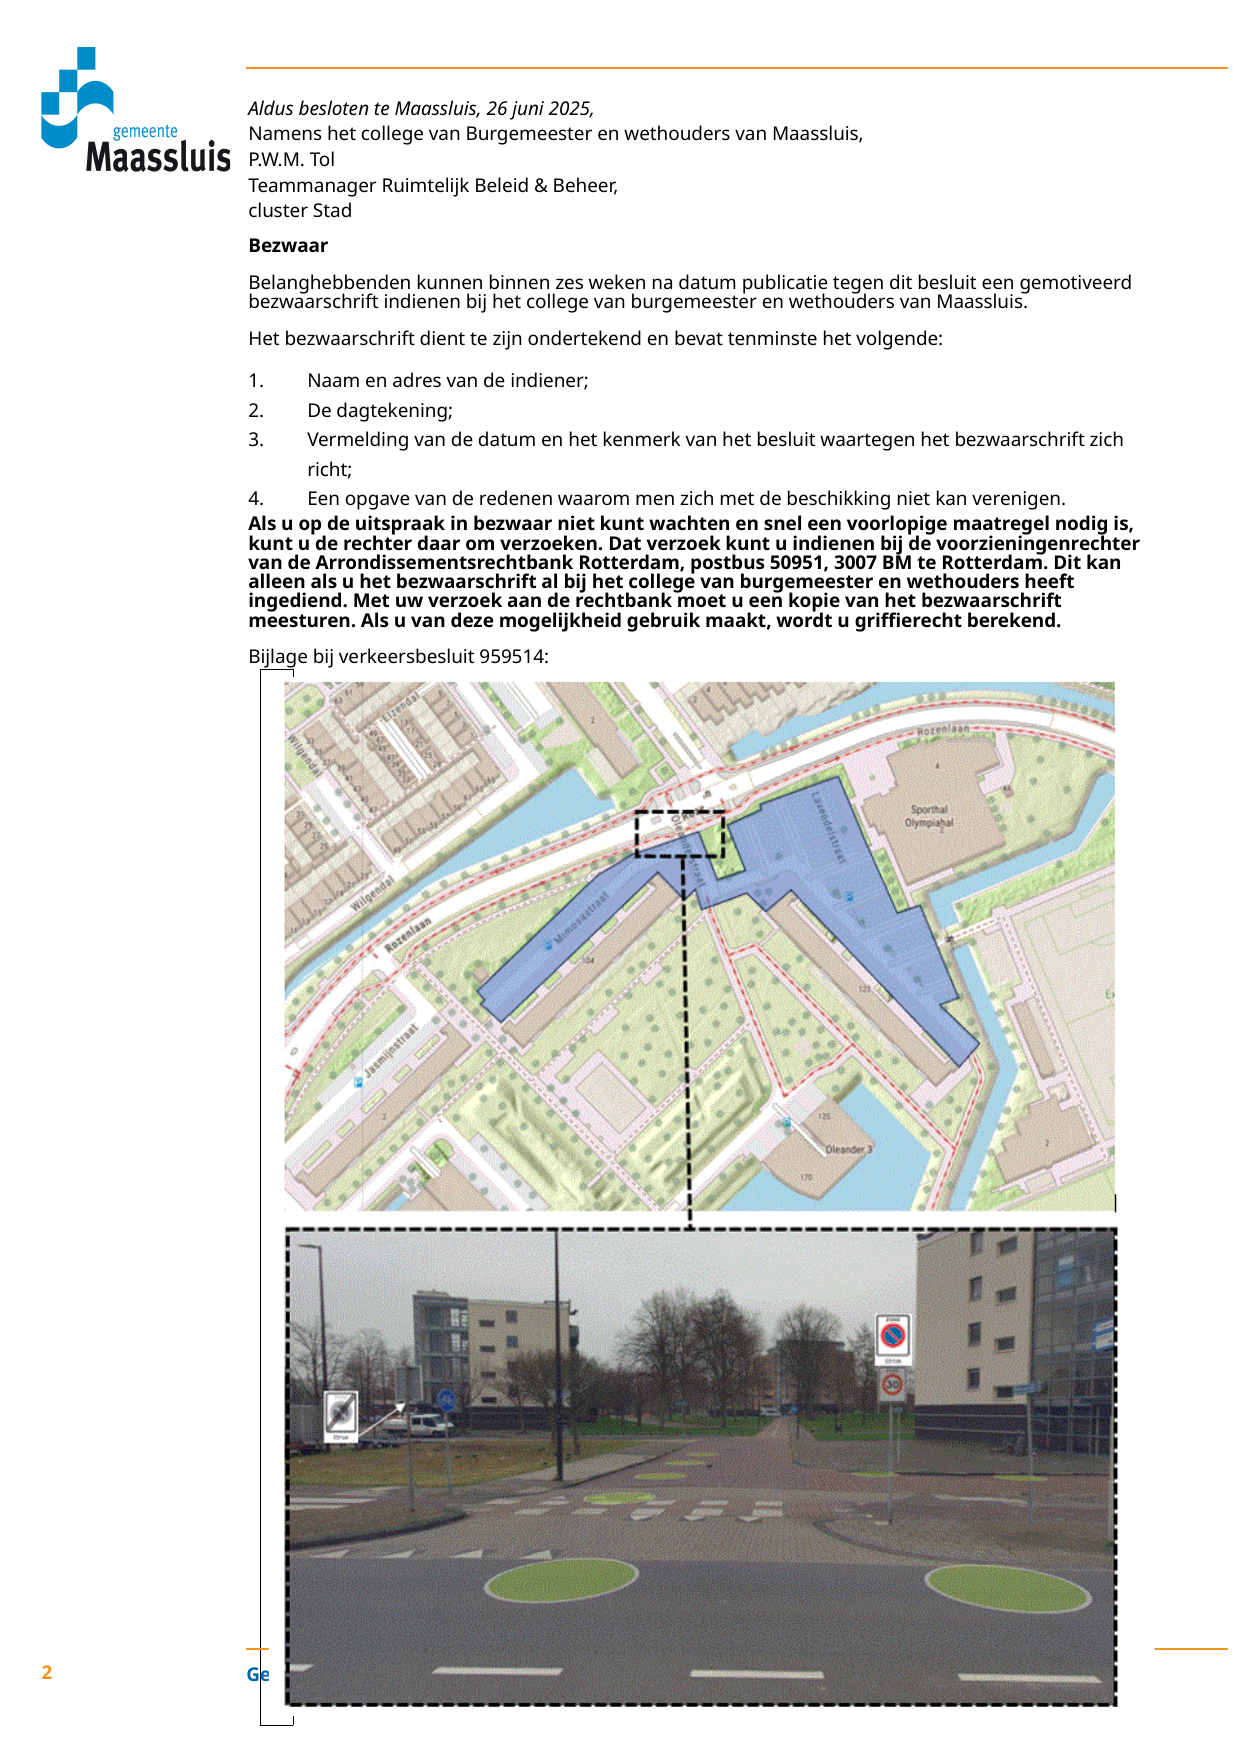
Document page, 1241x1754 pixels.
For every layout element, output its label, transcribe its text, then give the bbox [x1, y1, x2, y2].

text Namens het college van Burgemeester en wethouders van Maassluis, [248, 121, 1152, 146]
text Bezwaar [248, 237, 1152, 256]
text Bijlage bij verkeersbesluit 959514: [248, 648, 1152, 668]
picture [268, 677, 1155, 1716]
text Aldus besloten te Maassluis, 26 juni 2025, [248, 95, 1152, 121]
text Als u op de uitspraak in bezwaar niet kunt wachten en snel een voorlopige maatregel nodig is, kunt u de rechter daar om verzoeken. Dat verzoek kunt u indienen bij de voorzieningenrechter van de Arrondissementsrechtbank Rotterdam, postbus 50951, 3007 BM te Rotterdam. Dit kan alleen als u het bezwaarschrift al bij het college van burgemeester en wethouders heeft ingediend. Met uw verzoek aan de rechtbank moet u een kopie van het bezwaarschrift meesturen. Als u van deze mogelijkheid gebruik maakt, wordt u griffierecht berekend. [248, 515, 1152, 631]
list De dagtekening; [248, 397, 1152, 423]
list Vermelding van de datum en het kenmerk van het besluit waartegen het bezwaarschrift zich richt; [248, 426, 1152, 482]
text cluster Stad [248, 198, 1152, 223]
text Het bezwaarschrift dient te zijn ondertekend en bevat tenminste het volgende: [248, 330, 1152, 349]
text Teammanager Ruimtelijk Beleid & Beheer, [248, 172, 1152, 198]
list Een opgave van de redenen waarom men zich met de beschikking niet kan verenigen. [248, 486, 1152, 511]
picture [41, 47, 231, 172]
picture [41, 47, 77, 92]
text Belanghebbenden kunnen binnen zes weken na datum publicatie tegen dit besluit een gemotiveerd bezwaarschrift indienen bij het college van burgemeester en wethouders van Maassluis. [248, 274, 1152, 313]
list Naam en adres van de indiener; [248, 367, 1152, 393]
text P.W.M. Tol [248, 146, 1152, 172]
